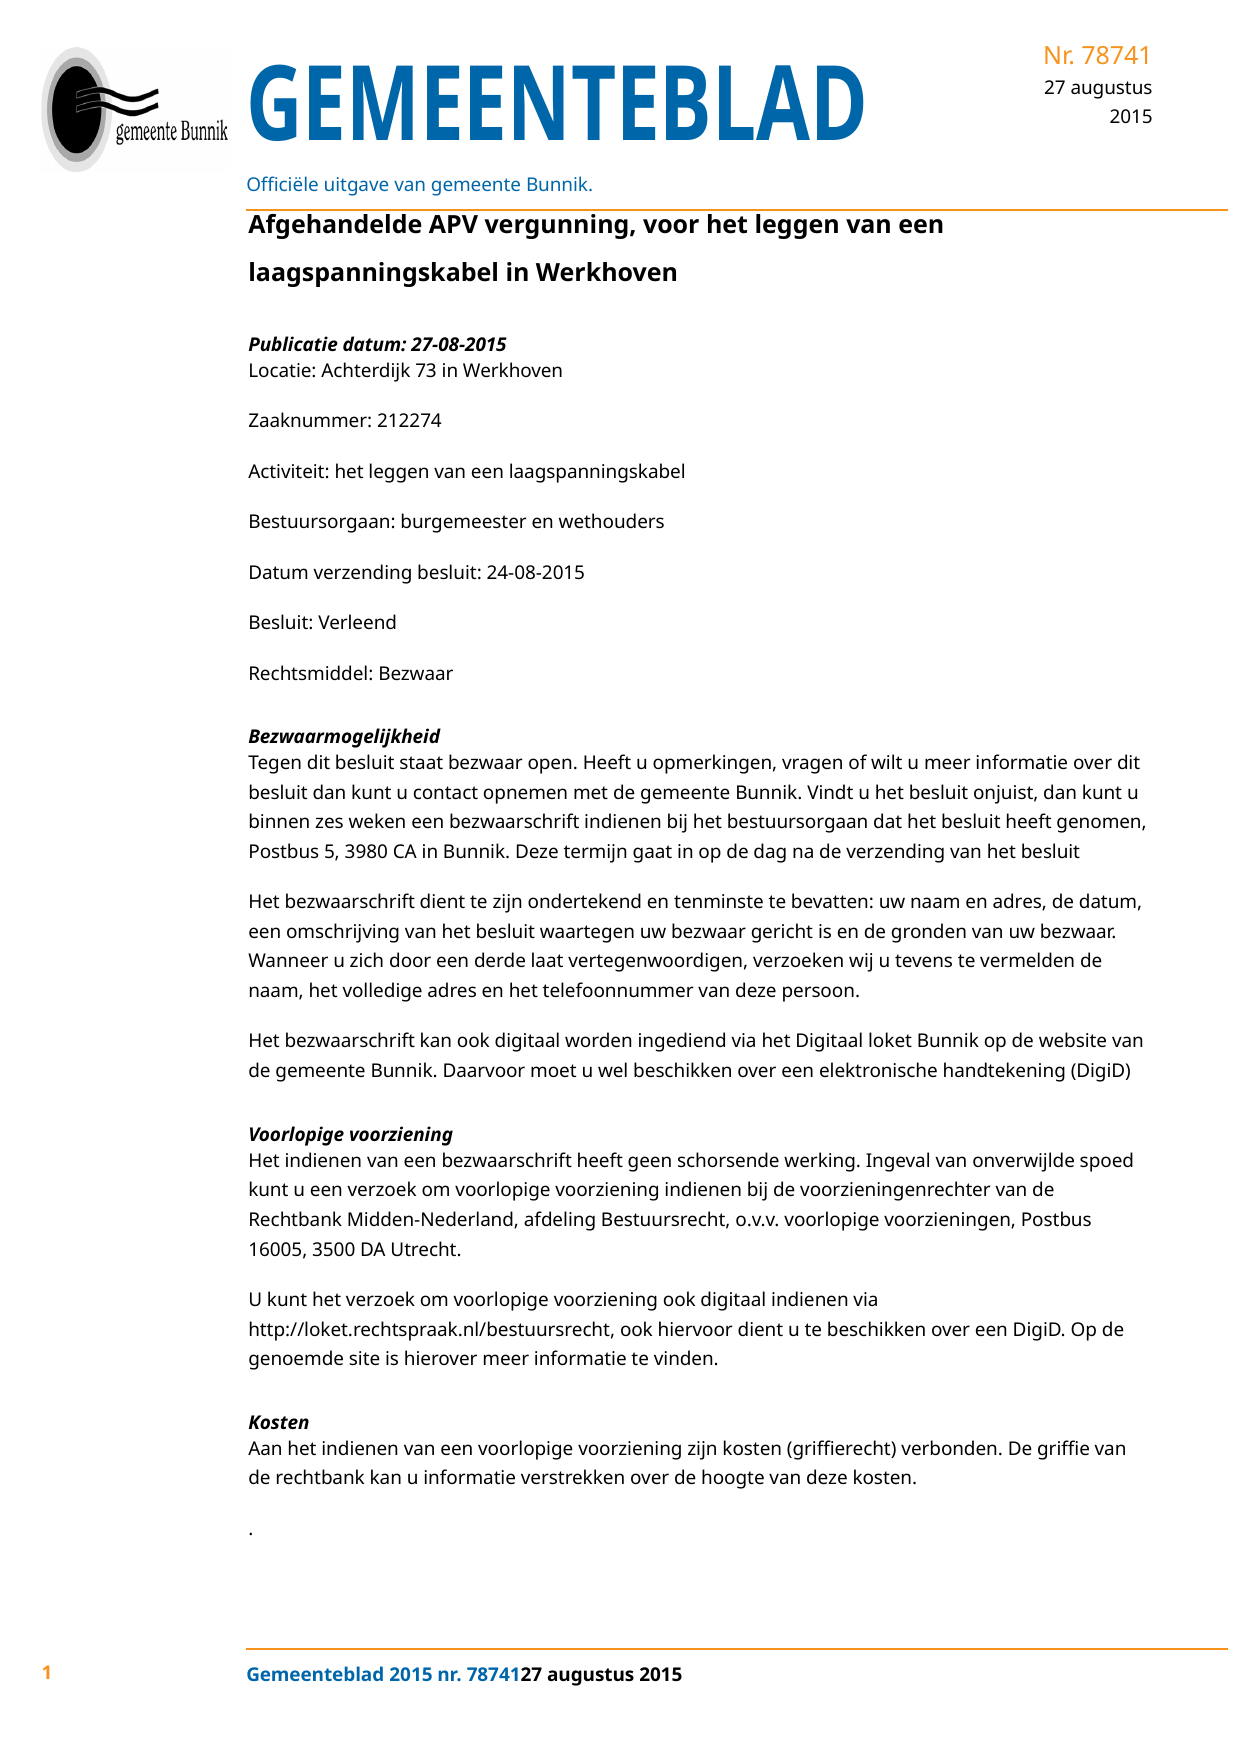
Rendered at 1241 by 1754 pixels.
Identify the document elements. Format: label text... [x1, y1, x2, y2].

text Voorlopige voorziening [248, 1121, 1152, 1147]
text Datum verzending besluit: 24-08-2015 [248, 559, 1152, 584]
text Rechtsmiddel: Bezwaar [248, 660, 1152, 685]
text Bezwaarmogelijkheid [248, 724, 1152, 749]
text Het indienen van een bezwaarschrift heeft geen schorsende werking. Ingeval van onverwijlde spoed kunt u een verzoek om voorlopige voorziening indienen bij de voorzieningenrechter van de Rechtbank Midden-Nederland, afdeling Bestuursrecht, o.v.v. voorlopige voorzieningen, Postbus 16005, 3500 DA Utrecht. [248, 1147, 1152, 1261]
text Bestuursorgaan: burgemeester en wethouders [248, 508, 1152, 534]
text Activiteit: het leggen van een laagspanningskabel [248, 458, 1152, 484]
text Publicatie datum: 27-08-2015 [248, 331, 1152, 357]
text Aan het indienen van een voorlopige voorziening zijn kosten (griffierecht) verbonden. De griffie van de rechtbank kan u informatie verstrekken over de hoogte van deze kosten. [248, 1435, 1152, 1490]
text Het bezwaarschrift kan ook digitaal worden ingediend via het Digitaal loket Bunnik op de website van de gemeente Bunnik. Daarvoor moet u wel beschikken over een elektronische handtekening (DigiD) [248, 1028, 1152, 1083]
text Het bezwaarschrift dient te zijn ondertekend en tenminste te bevatten: uw naam en adres, de datum, een omschrijving van het besluit waartegen uw bezwaar gericht is en de gronden van uw bezwaar. Wanneer u zich door een derde laat vertegenwoordigen, verzoeken wij u tevens te vermelden de naam, het volledige adres en het telefoonnummer van deze persoon. [248, 888, 1152, 1003]
picture [41, 47, 231, 172]
text Afgehandelde APV vergunning, voor het leggen van een laagspanningskabel in Werkhoven [248, 211, 1152, 288]
text Locatie: Achterdijk 73 in Werkhoven [248, 357, 1152, 383]
text U kunt het verzoek om voorlopige voorziening ook digitaal indienen via http://loket.rechtspraak.nl/bestuursrecht, ook hiervoor dient u te beschikken over een DigiD. Op de genoemde site is hierover meer informatie te vinden. [248, 1286, 1152, 1371]
text Tegen dit besluit staat bezwaar open. Heeft u opmerkingen, vragen of wilt u meer informatie over dit besluit dan kunt u contact opnemen met de gemeente Bunnik. Vindt u het besluit onjuist, dan kunt u binnen zes weken een bezwaarschrift indienen bij het bestuursorgaan dat het besluit heeft genomen, Postbus 5, 3980 CA in Bunnik. Deze termijn gaat in op de dag na de verzending van het besluit [248, 749, 1152, 864]
text Zaaknummer: 212274 [248, 408, 1152, 433]
text Besluit: Verleend [248, 609, 1152, 635]
text . [248, 1515, 1152, 1541]
text Kosten [248, 1409, 1152, 1435]
